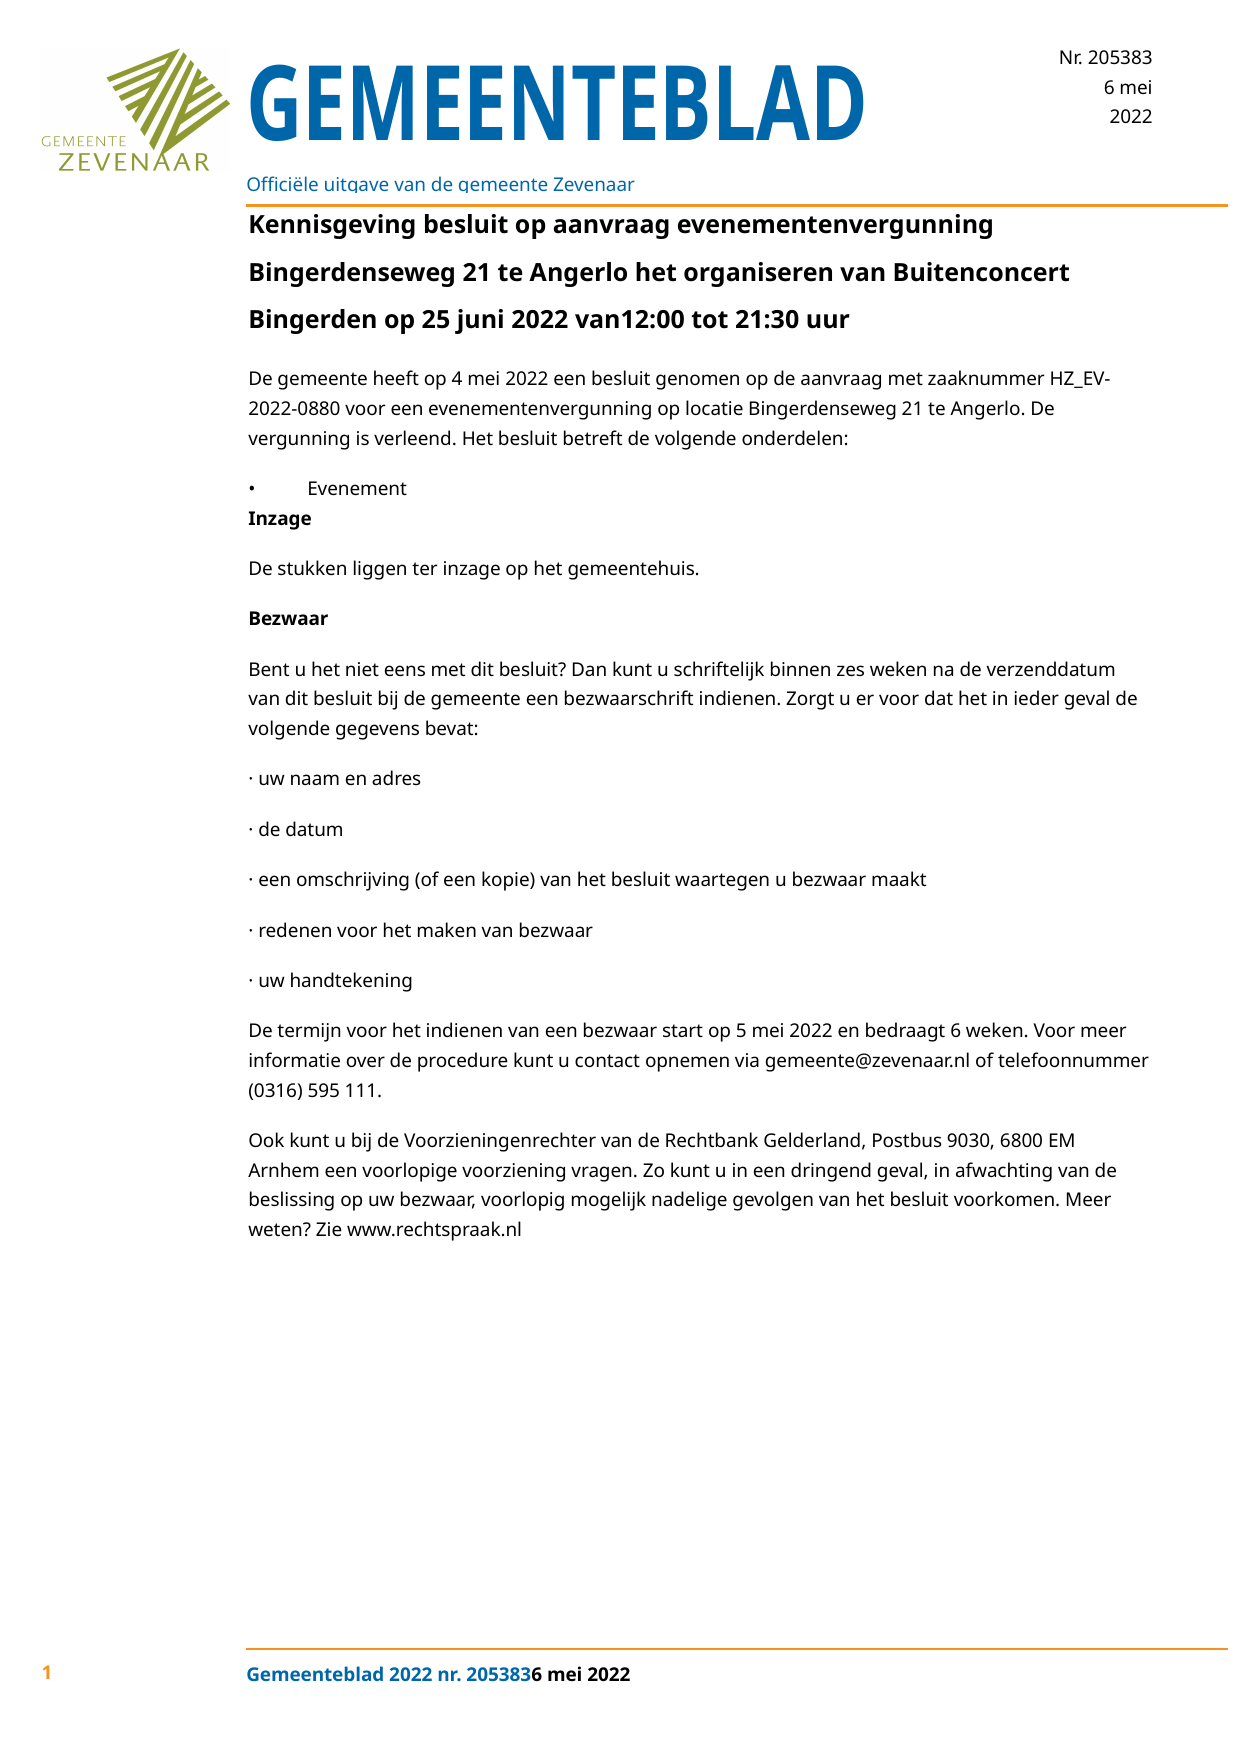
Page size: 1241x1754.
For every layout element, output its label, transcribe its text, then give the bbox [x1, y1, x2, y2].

text · redenen voor het maken van bezwaar [248, 917, 1152, 942]
text Ook kunt u bij de Voorzieningenrechter van de Rechtbank Gelderland, Postbus 9030, 6800 EM Arnhem een voorlopige voorziening vragen. Zo kunt u in een dringend geval, in afwachting van de beslissing op uw bezwaar, voorlopig mogelijk nadelige gevolgen van het besluit voorkomen. Meer weten? Zie www.rechtspraak.nl [248, 1127, 1152, 1242]
text · uw naam en adres [248, 766, 1152, 791]
text Bezwaar [248, 606, 1152, 631]
picture [41, 47, 231, 172]
text Bent u het niet eens met dit besluit? Dan kunt u schriftelijk binnen zes weken na de verzenddatum van dit besluit bij de gemeente een bezwaarschrift indienen. Zorgt u er voor dat het in ieder geval de volgende gegevens bevat: [248, 656, 1152, 741]
text De stukken liggen ter inzage op het gemeentehuis. [248, 555, 1152, 581]
text De gemeente heeft op 4 mei 2022 een besluit genomen op de aanvraag met zaaknummer HZ_EV-2022-0880 voor een evenementenvergunning op locatie Bingerdenseweg 21 te Angerlo. De vergunning is verleend. Het besluit betreft de volgende onderdelen: [248, 366, 1152, 450]
text De termijn voor het indienen van een bezwaar start op 5 mei 2022 en bedraagt 6 weken. Voor meer informatie over de procedure kunt u contact opnemen via gemeente@zevenaar.nl of telefoonnummer (0316) 595 111. [248, 1018, 1152, 1102]
text · de datum [248, 816, 1152, 842]
list Evenement [248, 475, 1152, 501]
text · een omschrijving (of een kopie) van het besluit waartegen u bezwaar maakt [248, 866, 1152, 892]
text Kennisgeving besluit op aanvraag evenementenvergunning Bingerdenseweg 21 te Angerlo het organiseren van Buitenconcert Bingerden op 25 juni 2022 van12:00 tot 21:30 uur [248, 207, 1152, 336]
text Inzage [248, 505, 1152, 530]
text · uw handtekening [248, 967, 1152, 993]
